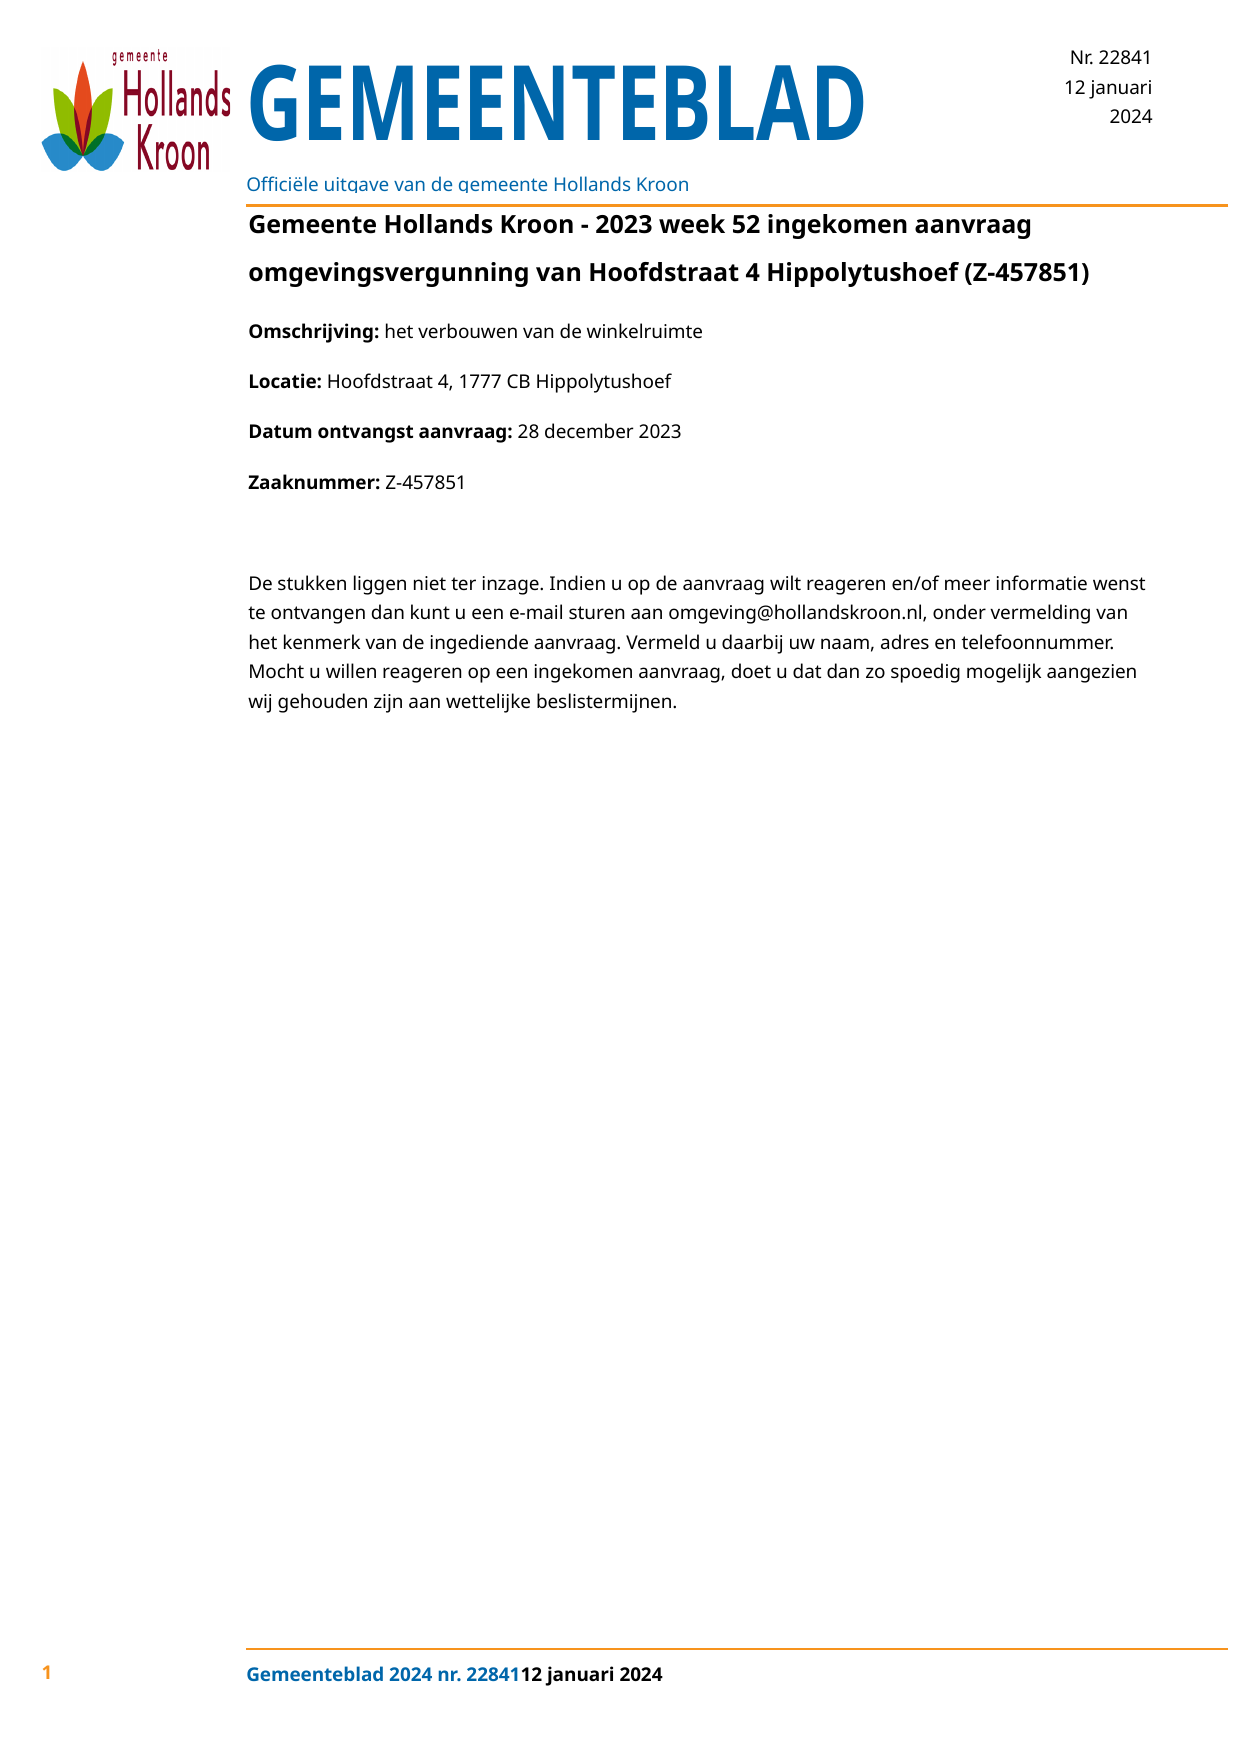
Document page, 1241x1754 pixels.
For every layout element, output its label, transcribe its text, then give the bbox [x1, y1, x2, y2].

picture [41, 47, 231, 172]
text De stukken liggen niet ter inzage. Indien u op de aanvraag wilt reageren en/of meer informatie wenst te ontvangen dan kunt u een e-mail sturen aan omgeving@hollandskroon.nl, onder vermelding van het kenmerk van de ingediende aanvraag. Vermeld u daarbij uw naam, adres en telefoonnummer. Mocht u willen reageren op een ingekomen aanvraag, doet u dat dan zo spoedig mogelijk aangezien wij gehouden zijn aan wettelijke beslistermijnen. [248, 570, 1152, 714]
text Omschrijving: het verbouwen van de winkelruimte [248, 318, 1152, 344]
text Zaaknummer: Z-457851 [248, 469, 1152, 495]
text Locatie: Hoofdstraat 4, 1777 CB Hippolytushoef [248, 368, 1152, 394]
text Gemeente Hollands Kroon - 2023 week 52 ingekomen aanvraag omgevingsvergunning van Hoofdstraat 4 Hippolytushoef (Z-457851) [248, 207, 1152, 288]
text Datum ontvangst aanvraag: 28 december 2023 [248, 419, 1152, 444]
